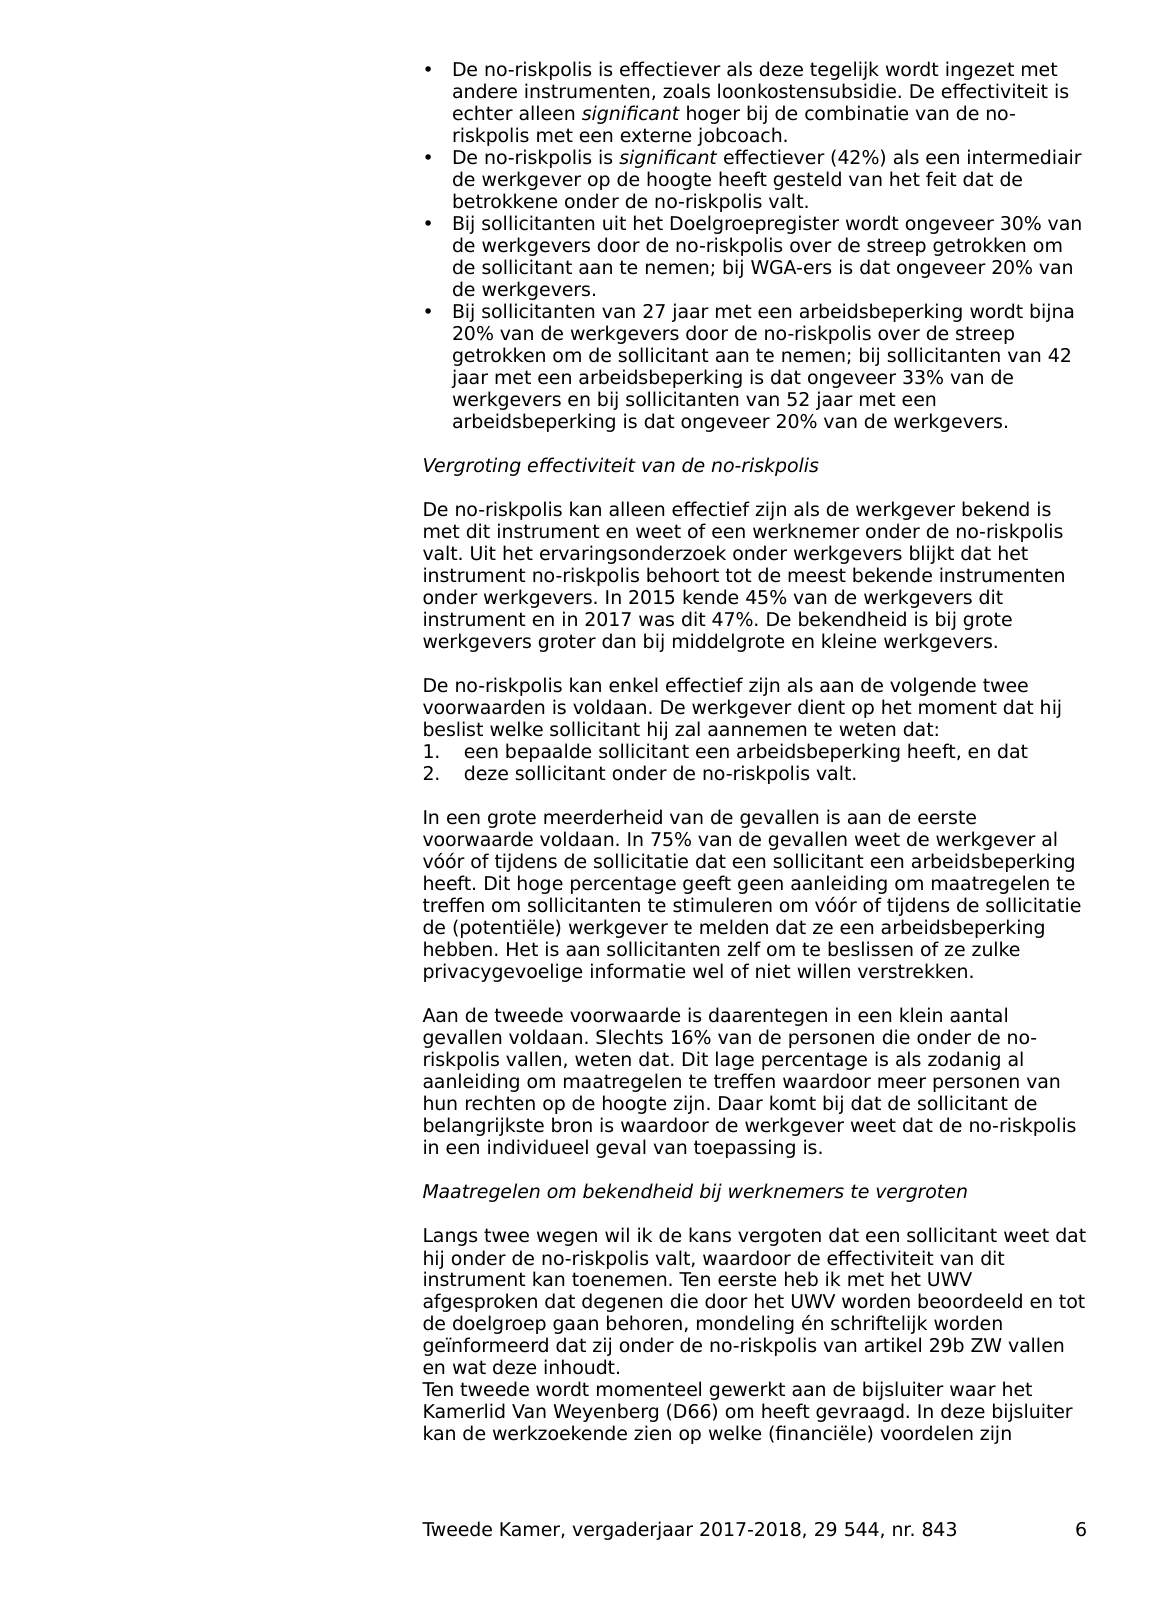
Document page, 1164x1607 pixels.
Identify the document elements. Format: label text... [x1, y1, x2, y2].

text Ten tweede wordt momenteel gewerkt aan de bijsluiter waar het Kamerlid Van Weyenberg (D66) om heeft gevraagd. In deze bijsluiter kan de werkzoekende zien op welke (financiële) voordelen zijn [422, 1379, 1087, 1445]
text 1. een bepaalde sollicitant een arbeidsbeperking heeft, en dat [422, 741, 1087, 763]
text • De no-riskpolis is significant effectiever (42%) als een intermediair de werkgever op de hoogte heeft gesteld van het feit dat de betrokkene onder de no-riskpolis valt. [422, 147, 1087, 213]
text Aan de tweede voorwaarde is daarentegen in een klein aantal gevallen voldaan. Slechts 16% van de personen die onder de no-riskpolis vallen, weten dat. Dit lage percentage is als zodanig al aanleiding om maatregelen te treffen waardoor meer personen van hun rechten op de hoogte zijn. Daar komt bij dat de sollicitant de belangrijkste bron is waardoor de werkgever weet dat de no-riskpolis in een individueel geval van toepassing is. [422, 1005, 1087, 1159]
text De no-riskpolis kan enkel effectief zijn als aan de volgende twee voorwaarden is voldaan. De werkgever dient op het moment dat hij beslist welke sollicitant hij zal aannemen te weten dat: [422, 675, 1087, 741]
text • De no-riskpolis is effectiever als deze tegelijk wordt ingezet met andere instrumenten, zoals loonkostensubsidie. De effectiviteit is echter alleen significant hoger bij de combinatie van de no-riskpolis met een externe jobcoach. [422, 59, 1087, 147]
subtitle Maatregelen om bekendheid bij werknemers te vergroten [422, 1181, 1087, 1203]
text 2. deze sollicitant onder de no-riskpolis valt. [422, 763, 1087, 785]
text De no-riskpolis kan alleen effectief zijn als de werkgever bekend is met dit instrument en weet of een werknemer onder de no-riskpolis valt. Uit het ervaringsonderzoek onder werkgevers blijkt dat het instrument no-riskpolis behoort tot de meest bekende instrumenten onder werkgevers. In 2015 kende 45% van de werkgevers dit instrument en in 2017 was dit 47%. De bekendheid is bij grote werkgevers groter dan bij middelgrote en kleine werkgevers. [422, 499, 1087, 653]
text Langs twee wegen wil ik de kans vergoten dat een sollicitant weet dat hij onder de no-riskpolis valt, waardoor de effectiviteit van dit instrument kan toenemen. Ten eerste heb ik met het UWV afgesproken dat degenen die door het UWV worden beoordeeld en tot de doelgroep gaan behoren, mondeling én schriftelijk worden geïnformeerd dat zij onder de no-riskpolis van artikel 29b ZW vallen en wat deze inhoudt. [422, 1225, 1087, 1379]
subtitle Vergroting effectiviteit van de no-riskpolis [422, 455, 1087, 477]
text In een grote meerderheid van de gevallen is aan de eerste voorwaarde voldaan. In 75% van de gevallen weet de werkgever al vóór of tijdens de sollicitatie dat een sollicitant een arbeidsbeperking heeft. Dit hoge percentage geeft geen aanleiding om maatregelen te treffen om sollicitanten te stimuleren om vóór of tijdens de sollicitatie de (potentiële) werkgever te melden dat ze een arbeidsbeperking hebben. Het is aan sollicitanten zelf om te beslissen of ze zulke privacygevoelige informatie wel of niet willen verstrekken. [422, 807, 1087, 983]
text • Bij sollicitanten van 27 jaar met een arbeidsbeperking wordt bijna 20% van de werkgevers door de no-riskpolis over de streep getrokken om de sollicitant aan te nemen; bij sollicitanten van 42 jaar met een arbeidsbeperking is dat ongeveer 33% van de werkgevers en bij sollicitanten van 52 jaar met een arbeidsbeperking is dat ongeveer 20% van de werkgevers. [422, 301, 1087, 433]
text • Bij sollicitanten uit het Doelgroepregister wordt ongeveer 30% van de werkgevers door de no-riskpolis over de streep getrokken om de sollicitant aan te nemen; bij WGA-ers is dat ongeveer 20% van de werkgevers. [422, 213, 1087, 301]
